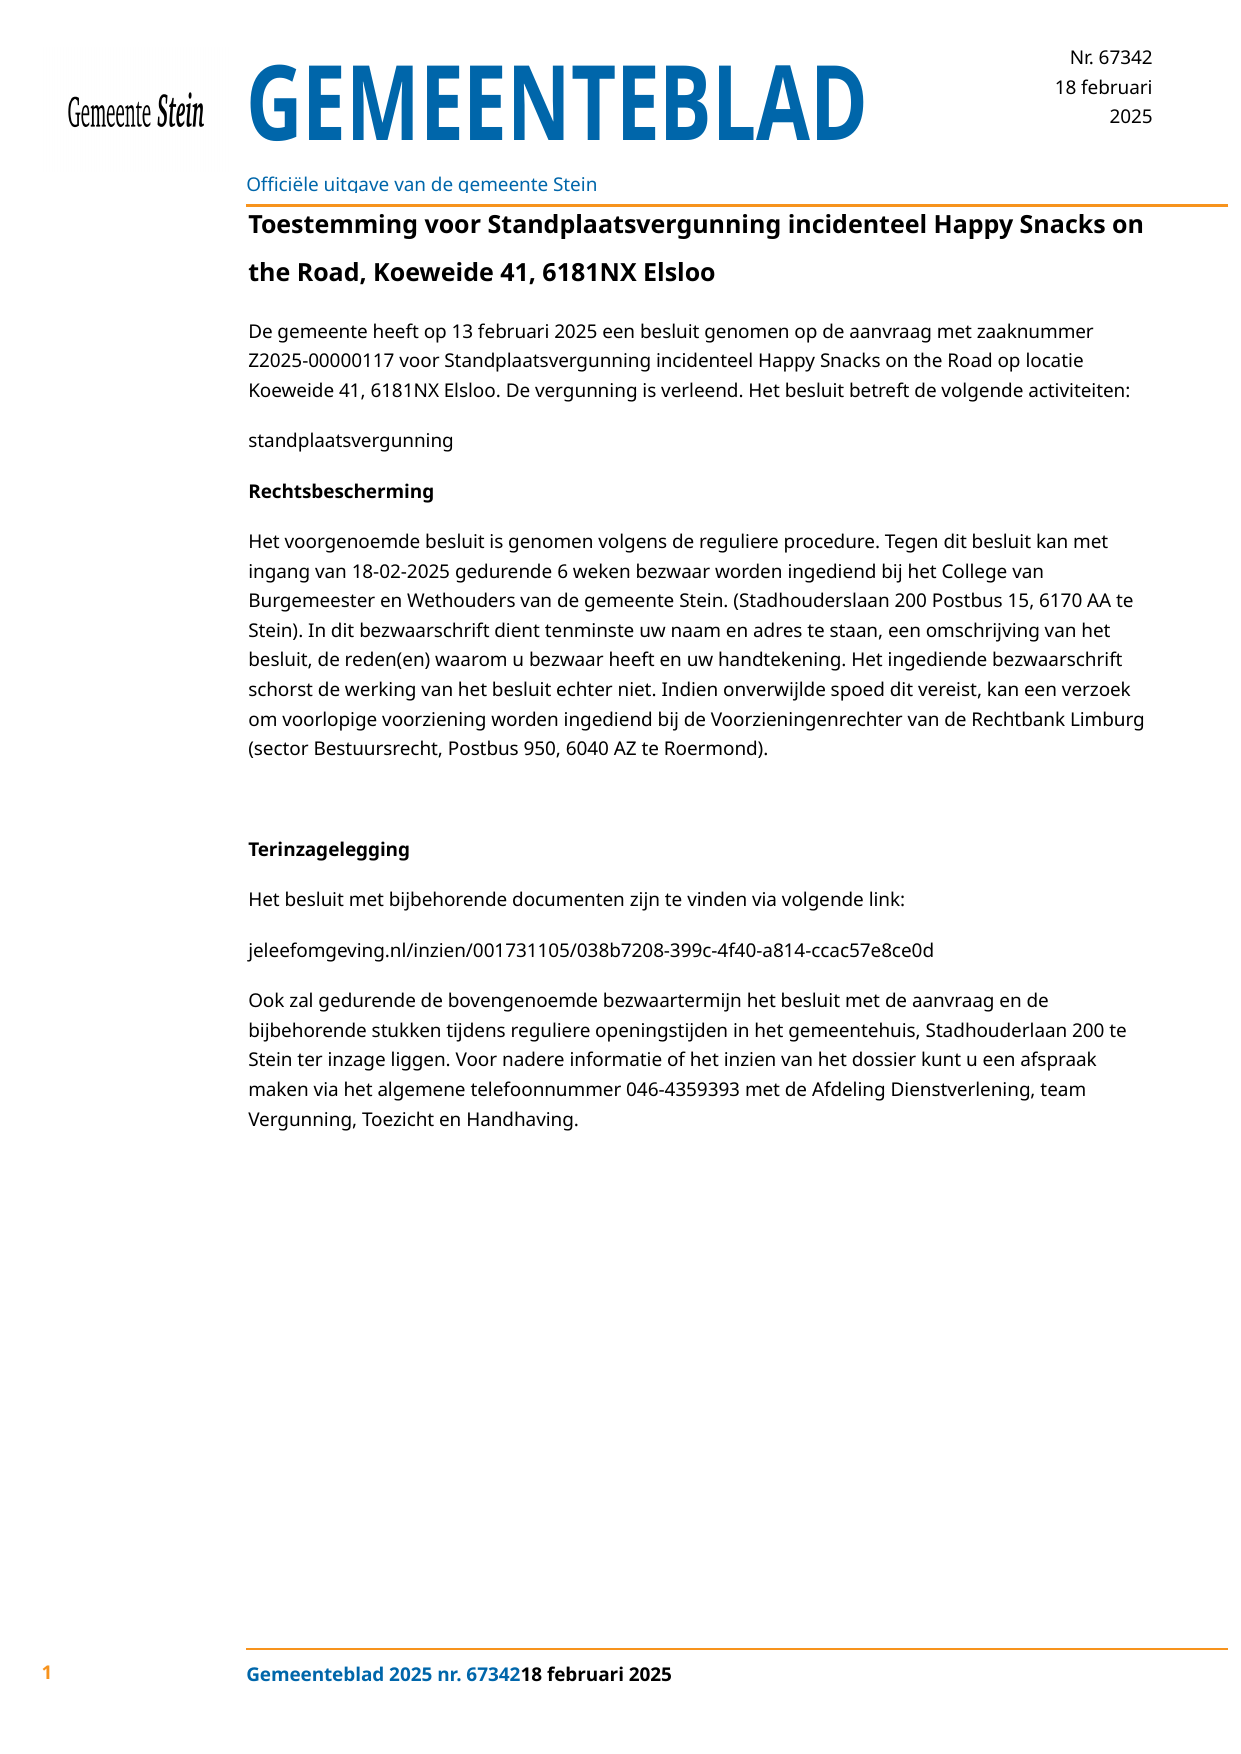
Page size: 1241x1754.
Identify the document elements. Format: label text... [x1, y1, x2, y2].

text De gemeente heeft op 13 februari 2025 een besluit genomen op de aanvraag met zaaknummer Z2025-00000117 voor Standplaatsvergunning incidenteel Happy Snacks on the Road op locatie Koeweide 41, 6181NX Elsloo. De vergunning is verleend. Het besluit betreft de volgende activiteiten: [248, 318, 1152, 403]
text Het besluit met bijbehorende documenten zijn te vinden via volgende link: [248, 887, 1152, 912]
text Het voorgenoemde besluit is genomen volgens de reguliere procedure. Tegen dit besluit kan met ingang van 18-02-2025 gedurende 6 weken bezwaar worden ingediend bij het College van Burgemeester en Wethouders van de gemeente Stein. (Stadhouderslaan 200 Postbus 15, 6170 AA te Stein). In dit bezwaarschrift dient tenminste uw naam en adres te staan, een omschrijving van het besluit, de reden(en) waarom u bezwaar heeft en uw handtekening. Het ingediende bezwaarschrift schorst de werking van het besluit echter niet. Indien onverwijlde spoed dit vereist, kan een verzoek om voorlopige voorziening worden ingediend bij de Voorzieningenrechter van de Rechtbank Limburg (sector Bestuursrecht, Postbus 950, 6040 AZ te Roermond). [248, 528, 1152, 761]
text Rechtsbescherming [248, 478, 1152, 504]
text Ook zal gedurende de bovengenoemde bezwaartermijn het besluit met de aanvraag en de bijbehorende stukken tijdens reguliere openingstijden in het gemeentehuis, Stadhouderlaan 200 te Stein ter inzage liggen. Voor nadere informatie of het inzien van het dossier kunt u een afspraak maken via het algemene telefoonnummer 046-4359393 met de Afdeling Dienstverlening, team Vergunning, Toezicht en Handhaving. [248, 987, 1152, 1132]
text Terinzagelegging [248, 836, 1152, 862]
text jeleefomgeving.nl/inzien/001731105/038b7208-399c-4f40-a814-ccac57e8ce0d [248, 937, 1152, 963]
text standplaatsvergunning [248, 427, 1152, 453]
picture [41, 47, 231, 172]
text Toestemming voor Standplaatsvergunning incidenteel Happy Snacks on the Road, Koeweide 41, 6181NX Elsloo [248, 207, 1152, 288]
